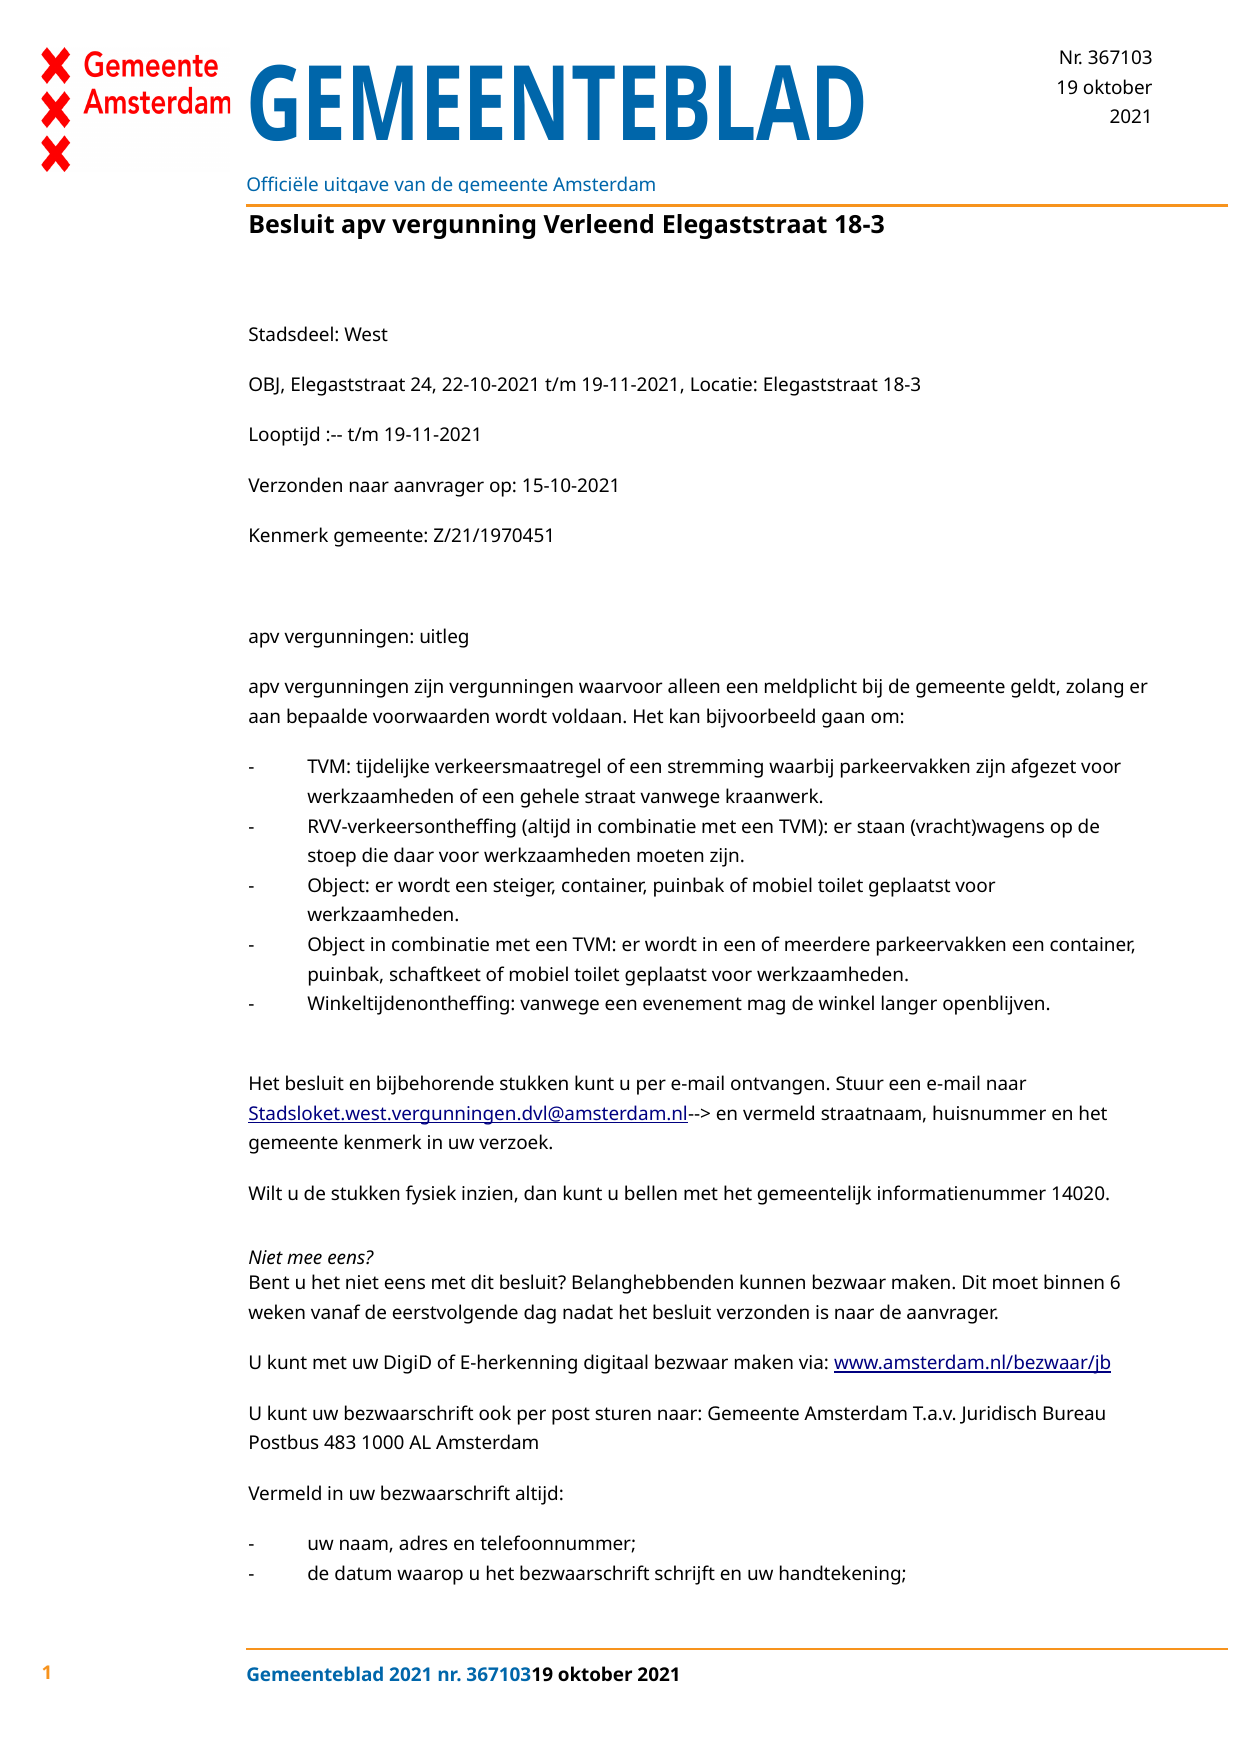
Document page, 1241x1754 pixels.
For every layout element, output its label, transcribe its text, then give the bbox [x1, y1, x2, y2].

text Niet mee eens? [248, 1244, 1152, 1269]
text Wilt u de stukken fysiek inzien, dan kunt u bellen met het gemeentelijk informatienummer 14020. [248, 1180, 1152, 1206]
text apv vergunningen: uitleg [248, 623, 1152, 649]
text OBJ, Elegaststraat 24, 22-10-2021 t/m 19-11-2021, Locatie: Elegaststraat 18-3 [248, 371, 1152, 397]
text Het besluit en bijbehorende stukken kunt u per e-mail ontvangen. Stuur een e-mail naar Stadsloket.west.vergunningen.dvl@amsterdam.nl--> en vermeld straatnaam, huisnummer en het gemeente kenmerk in uw verzoek. [248, 1070, 1152, 1155]
list Object: er wordt een steiger, container, puinbak of mobiel toilet geplaatst voor werkzaamheden. [248, 872, 1152, 927]
list de datum waarop u het bezwaarschrift schrijft en uw handtekening; [248, 1560, 1152, 1586]
text Bent u het niet eens met dit besluit? Belanghebbenden kunnen bezwaar maken. Dit moet binnen 6 weken vanaf de eerstvolgende dag nadat het besluit verzonden is naar de aanvrager. [248, 1269, 1152, 1325]
picture [41, 47, 231, 172]
list TVM: tijdelijke verkeersmaatregel of een stremming waarbij parkeervakken zijn afgezet voor werkzaamheden of een gehele straat vanwege kraanwerk. [248, 754, 1152, 809]
text U kunt uw bezwaarschrift ook per post sturen naar: Gemeente Amsterdam T.a.v. Juridisch Bureau Postbus 483 1000 AL Amsterdam [248, 1400, 1152, 1455]
list Winkeltijdenontheffing: vanwege een evenement mag de winkel langer openblijven. [248, 990, 1152, 1016]
text apv vergunningen zijn vergunningen waarvoor alleen een meldplicht bij de gemeente geldt, zolang er aan bepaalde voorwaarden wordt voldaan. Het kan bijvoorbeeld gaan om: [248, 674, 1152, 729]
text U kunt met uw DigiD of E-herkenning digitaal bezwaar maken via: www.amsterdam.nl/bezwaar/jb [248, 1349, 1152, 1375]
text Kenmerk gemeente: Z/21/1970451 [248, 522, 1152, 548]
text Stadsdeel: West [248, 321, 1152, 346]
list Object in combinatie met een TVM: er wordt in een of meerdere parkeervakken een container, puinbak, schaftkeet of mobiel toilet geplaatst voor werkzaamheden. [248, 931, 1152, 986]
list RVV-verkeersontheffing (altijd in combinatie met een TVM): er staan (vracht)wagens op de stoep die daar voor werkzaamheden moeten zijn. [248, 813, 1152, 868]
text Verzonden naar aanvrager op: 15-10-2021 [248, 472, 1152, 498]
text Besluit apv vergunning Verleend Elegaststraat 18-3 [248, 207, 1152, 241]
text Looptijd :-- t/m 19-11-2021 [248, 422, 1152, 447]
text Vermeld in uw bezwaarschrift altijd: [248, 1480, 1152, 1506]
list uw naam, adres en telefoonnummer; [248, 1530, 1152, 1556]
